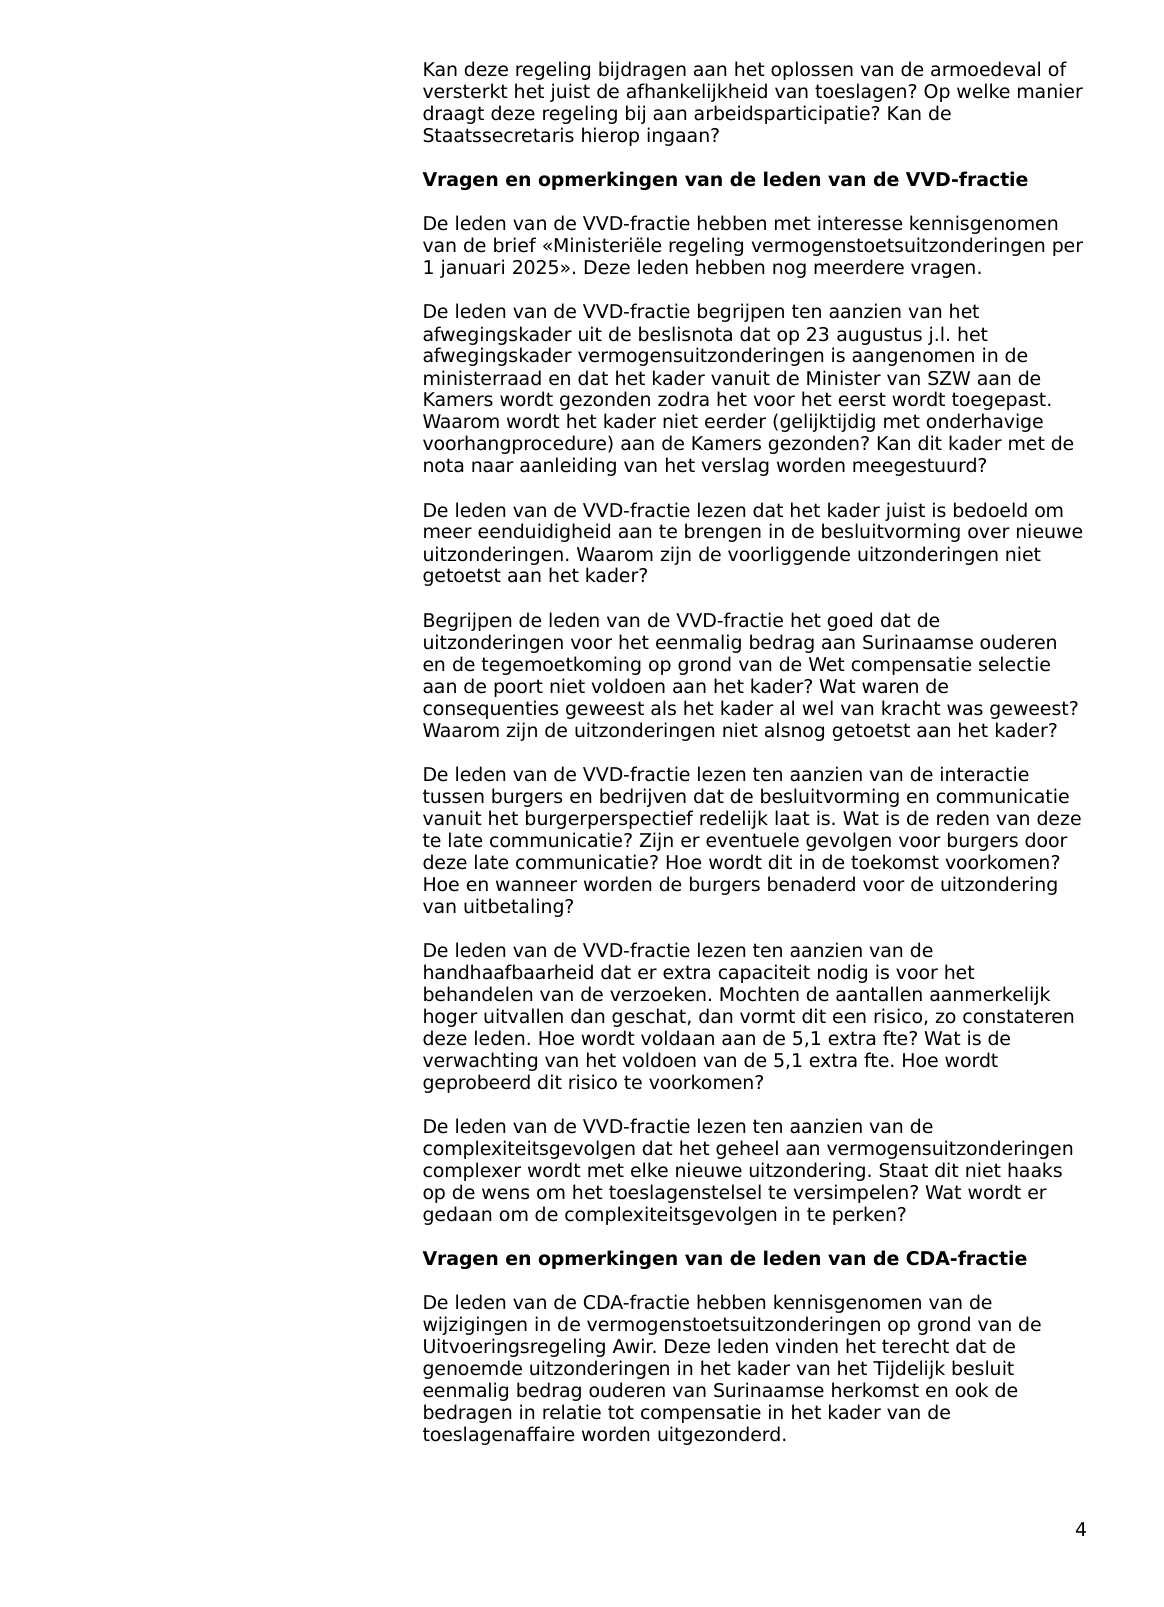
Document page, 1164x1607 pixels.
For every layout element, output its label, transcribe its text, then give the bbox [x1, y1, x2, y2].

text De leden van de VVD-fractie hebben met interesse kennisgenomen van de brief «Ministeriële regeling vermogenstoetsuitzonderingen per 1 januari 2025». Deze leden hebben nog meerdere vragen. [422, 213, 1087, 279]
text Kan deze regeling bijdragen aan het oplossen van de armoedeval of versterkt het juist de afhankelijkheid van toeslagen? Op welke manier draagt deze regeling bij aan arbeidsparticipatie? Kan de Staatssecretaris hierop ingaan? [422, 59, 1087, 147]
text De leden van de VVD-fractie lezen dat het kader juist is bedoeld om meer eenduidigheid aan te brengen in de besluitvorming over nieuwe uitzonderingen. Waarom zijn de voorliggende uitzonderingen niet getoetst aan het kader? [422, 499, 1087, 587]
text De leden van de VVD-fractie lezen ten aanzien van de interactie tussen burgers en bedrijven dat de besluitvorming en communicatie vanuit het burgerperspectief redelijk laat is. Wat is de reden van deze te late communicatie? Zijn er eventuele gevolgen voor burgers door deze late communicatie? Hoe wordt dit in de toekomst voorkomen? Hoe en wanneer worden de burgers benaderd voor de uitzondering van uitbetaling? [422, 764, 1087, 917]
text Begrijpen de leden van de VVD-fractie het goed dat de uitzonderingen voor het eenmalig bedrag aan Surinaamse ouderen en de tegemoetkoming op grond van de Wet compensatie selectie aan de poort niet voldoen aan het kader? Wat waren de consequenties geweest als het kader al wel van kracht was geweest? Waarom zijn de uitzonderingen niet alsnog getoetst aan het kader? [422, 609, 1087, 741]
text De leden van de VVD-fractie begrijpen ten aanzien van het afwegingskader uit de beslisnota dat op 23 augustus j.l. het afwegingskader vermogensuitzonderingen is aangenomen in de ministerraad en dat het kader vanuit de Minister van SZW aan de Kamers wordt gezonden zodra het voor het eerst wordt toegepast. Waarom wordt het kader niet eerder (gelijktijdig met onderhavige voorhangprocedure) aan de Kamers gezonden? Kan dit kader met de nota naar aanleiding van het verslag worden meegestuurd? [422, 301, 1087, 477]
text De leden van de CDA-fractie hebben kennisgenomen van de wijzigingen in de vermogenstoetsuitzonderingen op grond van de Uitvoeringsregeling Awir. Deze leden vinden het terecht dat de genoemde uitzonderingen in het kader van het Tijdelijk besluit eenmalig bedrag ouderen van Surinaamse herkomst en ook de bedragen in relatie tot compensatie in het kader van de toeslagenaffaire worden uitgezonderd. [422, 1292, 1087, 1446]
subtitle Vragen en opmerkingen van de leden van de CDA-fractie [422, 1248, 1087, 1270]
text De leden van de VVD-fractie lezen ten aanzien van de complexiteitsgevolgen dat het geheel aan vermogensuitzonderingen complexer wordt met elke nieuwe uitzondering. Staat dit niet haaks op de wens om het toeslagenstelsel te versimpelen? Wat wordt er gedaan om de complexiteitsgevolgen in te perken? [422, 1116, 1087, 1226]
subtitle Vragen en opmerkingen van de leden van de VVD-fractie [422, 169, 1087, 191]
text De leden van de VVD-fractie lezen ten aanzien van de handhaafbaarheid dat er extra capaciteit nodig is voor het behandelen van de verzoeken. Mochten de aantallen aanmerkelijk hoger uitvallen dan geschat, dan vormt dit een risico, zo constateren deze leden. Hoe wordt voldaan aan de 5,1 extra fte? Wat is de verwachting van het voldoen van de 5,1 extra fte. Hoe wordt geprobeerd dit risico te voorkomen? [422, 940, 1087, 1093]
